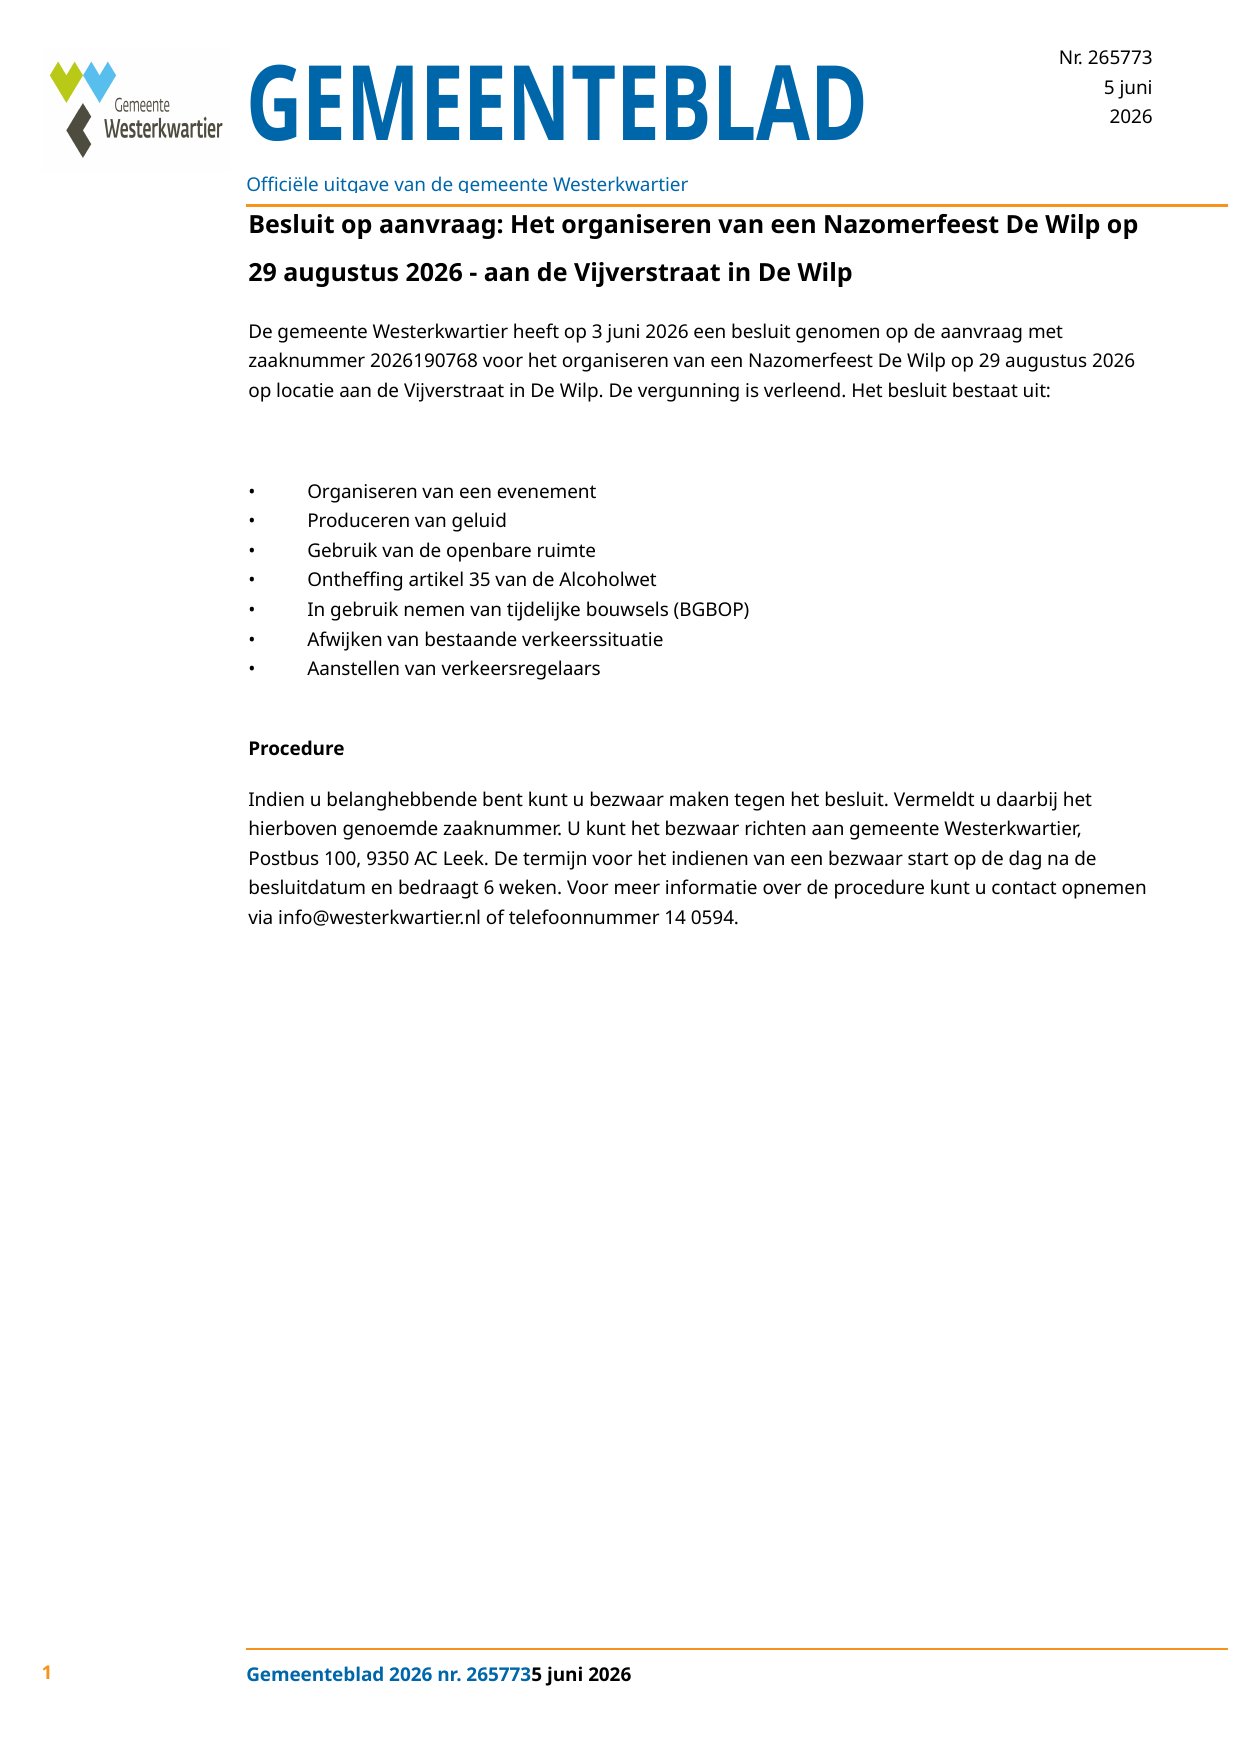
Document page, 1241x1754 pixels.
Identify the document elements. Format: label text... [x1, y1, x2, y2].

list Gebruik van de openbare ruimte [248, 537, 1152, 563]
text Procedure [248, 735, 1152, 761]
list Aanstellen van verkeersregelaars [248, 655, 1152, 681]
list Afwijken van bestaande verkeerssituatie [248, 626, 1152, 652]
list In gebruik nemen van tijdelijke bouwsels (BGBOP) [248, 596, 1152, 622]
text Besluit op aanvraag: Het organiseren van een Nazomerfeest De Wilp op 29 augustus 2026 - aan de Vijverstraat in De Wilp [248, 207, 1152, 288]
list Organiseren van een evenement [248, 478, 1152, 504]
list Ontheffing artikel 35 van de Alcoholwet [248, 567, 1152, 592]
list Produceren van geluid [248, 507, 1152, 533]
text Indien u belanghebbende bent kunt u bezwaar maken tegen het besluit. Vermeldt u daarbij het hierboven genoemde zaaknummer. U kunt het bezwaar richten aan gemeente Westerkwartier, Postbus 100, 9350 AC Leek. De termijn voor het indienen van een bezwaar start op de dag na de besluitdatum en bedraagt 6 weken. Voor meer informatie over de procedure kunt u contact opnemen via info@westerkwartier.nl of telefoonnummer 14 0594. [248, 786, 1152, 930]
picture [41, 47, 231, 172]
text De gemeente Westerkwartier heeft op 3 juni 2026 een besluit genomen op de aanvraag met zaaknummer 2026190768 voor het organiseren van een Nazomerfeest De Wilp op 29 augustus 2026 op locatie aan de Vijverstraat in De Wilp. De vergunning is verleend. Het besluit bestaat uit: [248, 318, 1152, 403]
